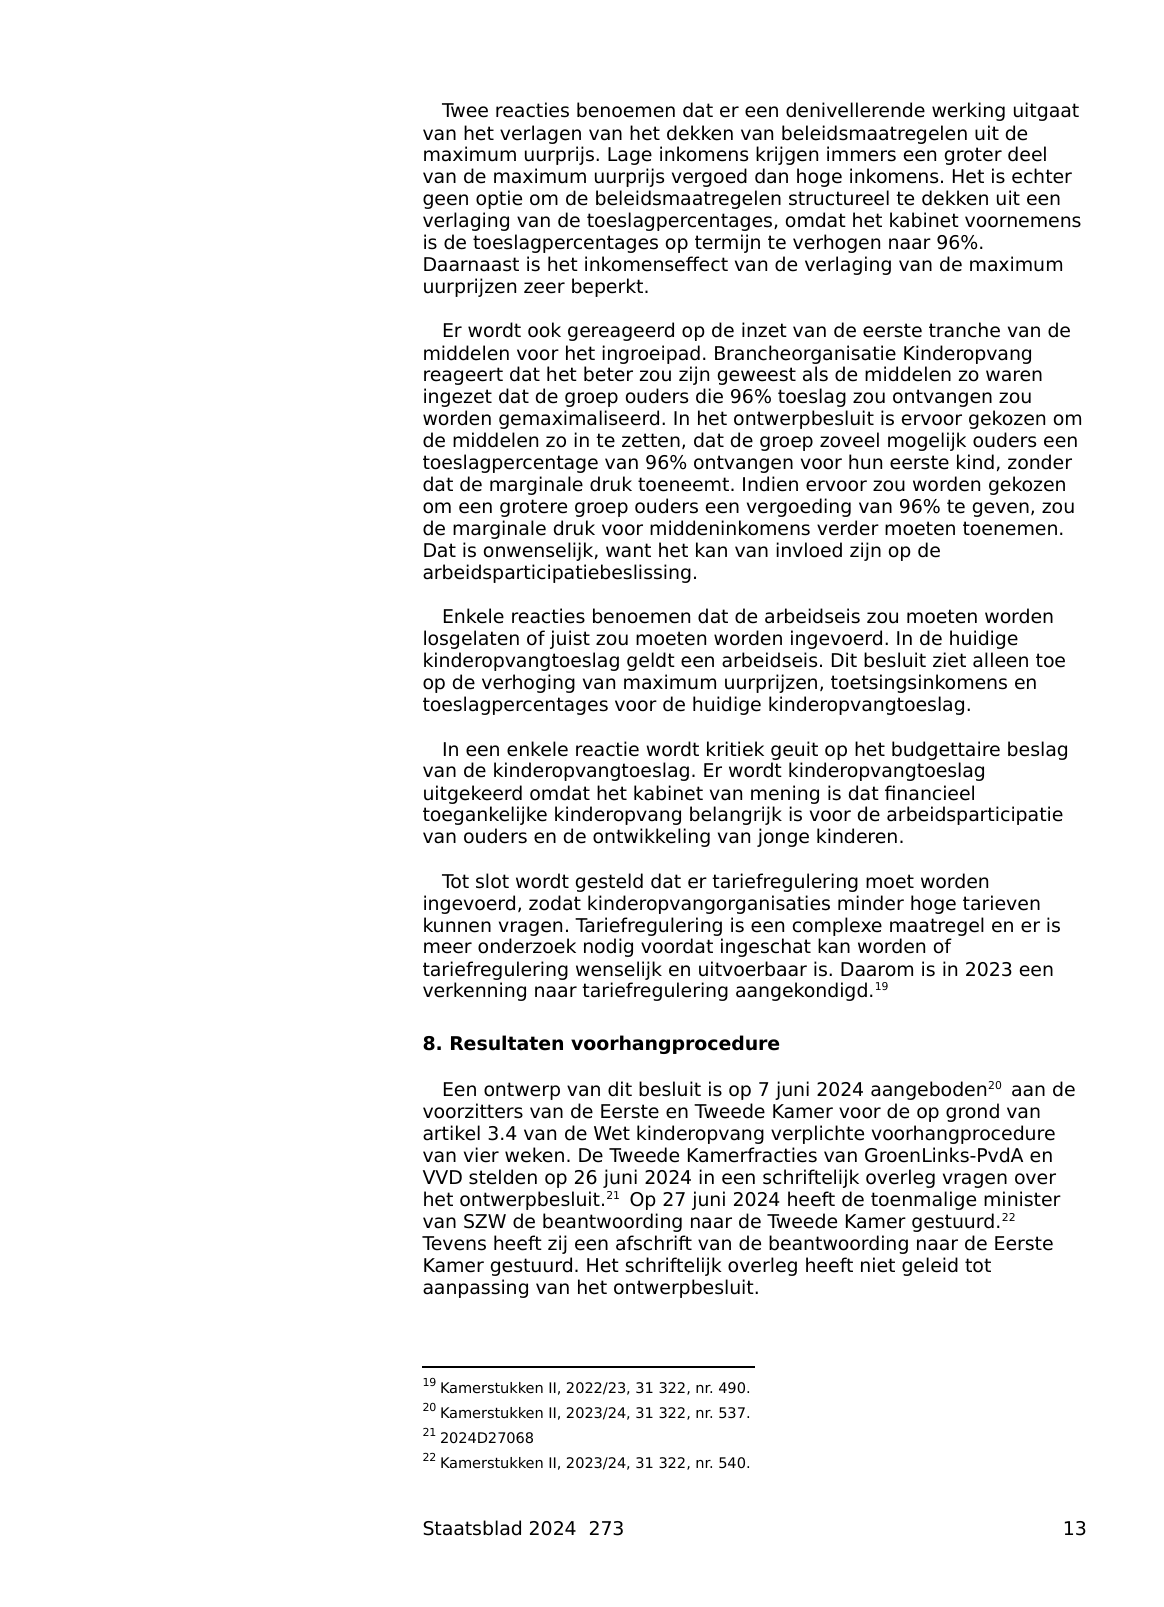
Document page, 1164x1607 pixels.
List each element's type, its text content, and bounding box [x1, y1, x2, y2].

text Een ontwerp van dit besluit is op 7 juni 2024 aangeboden aan de voorzitters van de Eerste en Tweede Kamer voor de op grond van artikel 3.4 van de Wet kinderopvang verplichte voorhangprocedure van vier weken. De Tweede Kamerfracties van GroenLinks-PvdA en VVD stelden op 26 juni 2024 in een schriftelijk overleg vragen over het ontwerpbesluit. Op 27 juni 2024 heeft de toenmalige minister van SZW de beantwoording naar de Tweede Kamer gestuurd. Tevens heeft zij een afschrift van de beantwoording naar de Eerste Kamer gestuurd. Het schriftelijk overleg heeft niet geleid tot aanpassing van het ontwerpbesluit. [422, 1079, 1087, 1299]
text 2024D27068 [422, 1426, 1087, 1448]
text Kamerstukken II, 2023/24, 31 322, nr. 537. [422, 1401, 1087, 1423]
text Kamerstukken II, 2023/24, 31 322, nr. 540. [422, 1451, 1087, 1473]
text Twee reacties benoemen dat er een denivellerende werking uitgaat van het verlagen van het dekken van beleidsmaatregelen uit de maximum uurprijs. Lage inkomens krijgen immers een groter deel van de maximum uurprijs vergoed dan hoge inkomens. Het is echter geen optie om de beleidsmaatregelen structureel te dekken uit een verlaging van de toeslagpercentages, omdat het kabinet voornemens is de toeslagpercentages op termijn te verhogen naar 96%. Daarnaast is het inkomenseffect van de verlaging van de maximum uurprijzen zeer beperkt. [422, 100, 1087, 298]
text In een enkele reactie wordt kritiek geuit op het budgettaire beslag van de kinderopvangtoeslag. Er wordt kinderopvangtoeslag uitgekeerd omdat het kabinet van mening is dat financieel toegankelijke kinderopvang belangrijk is voor de arbeidsparticipatie van ouders en de ontwikkeling van jonge kinderen. [422, 738, 1087, 848]
text Er wordt ook gereageerd op de inzet van de eerste tranche van de middelen voor het ingroeipad. Brancheorganisatie Kinderopvang reageert dat het beter zou zijn geweest als de middelen zo waren ingezet dat de groep ouders die 96% toeslag zou ontvangen zou worden gemaximaliseerd. In het ontwerpbesluit is ervoor gekozen om de middelen zo in te zetten, dat de groep zoveel mogelijk ouders een toeslagpercentage van 96% ontvangen voor hun eerste kind, zonder dat de marginale druk toeneemt. Indien ervoor zou worden gekozen om een grotere groep ouders een vergoeding van 96% te geven, zou de marginale druk voor middeninkomens verder moeten toenemen. Dat is onwenselijk, want het kan van invloed zijn op de arbeidsparticipatiebeslissing. [422, 320, 1087, 584]
text Kamerstukken II, 2022/23, 31 322, nr. 490. [422, 1376, 1087, 1398]
subtitle 8. Resultaten voorhangprocedure [422, 1032, 1087, 1054]
text Tot slot wordt gesteld dat er tariefregulering moet worden ingevoerd, zodat kinderopvangorganisaties minder hoge tarieven kunnen vragen. Tariefregulering is een complexe maatregel en er is meer onderzoek nodig voordat ingeschat kan worden of tariefregulering wenselijk en uitvoerbaar is. Daarom is in 2023 een verkenning naar tariefregulering aangekondigd. [422, 871, 1087, 1002]
text Enkele reacties benoemen dat de arbeidseis zou moeten worden losgelaten of juist zou moeten worden ingevoerd. In de huidige kinderopvangtoeslag geldt een arbeidseis. Dit besluit ziet alleen toe op de verhoging van maximum uurprijzen, toetsingsinkomens en toeslagpercentages voor de huidige kinderopvangtoeslag. [422, 606, 1087, 716]
